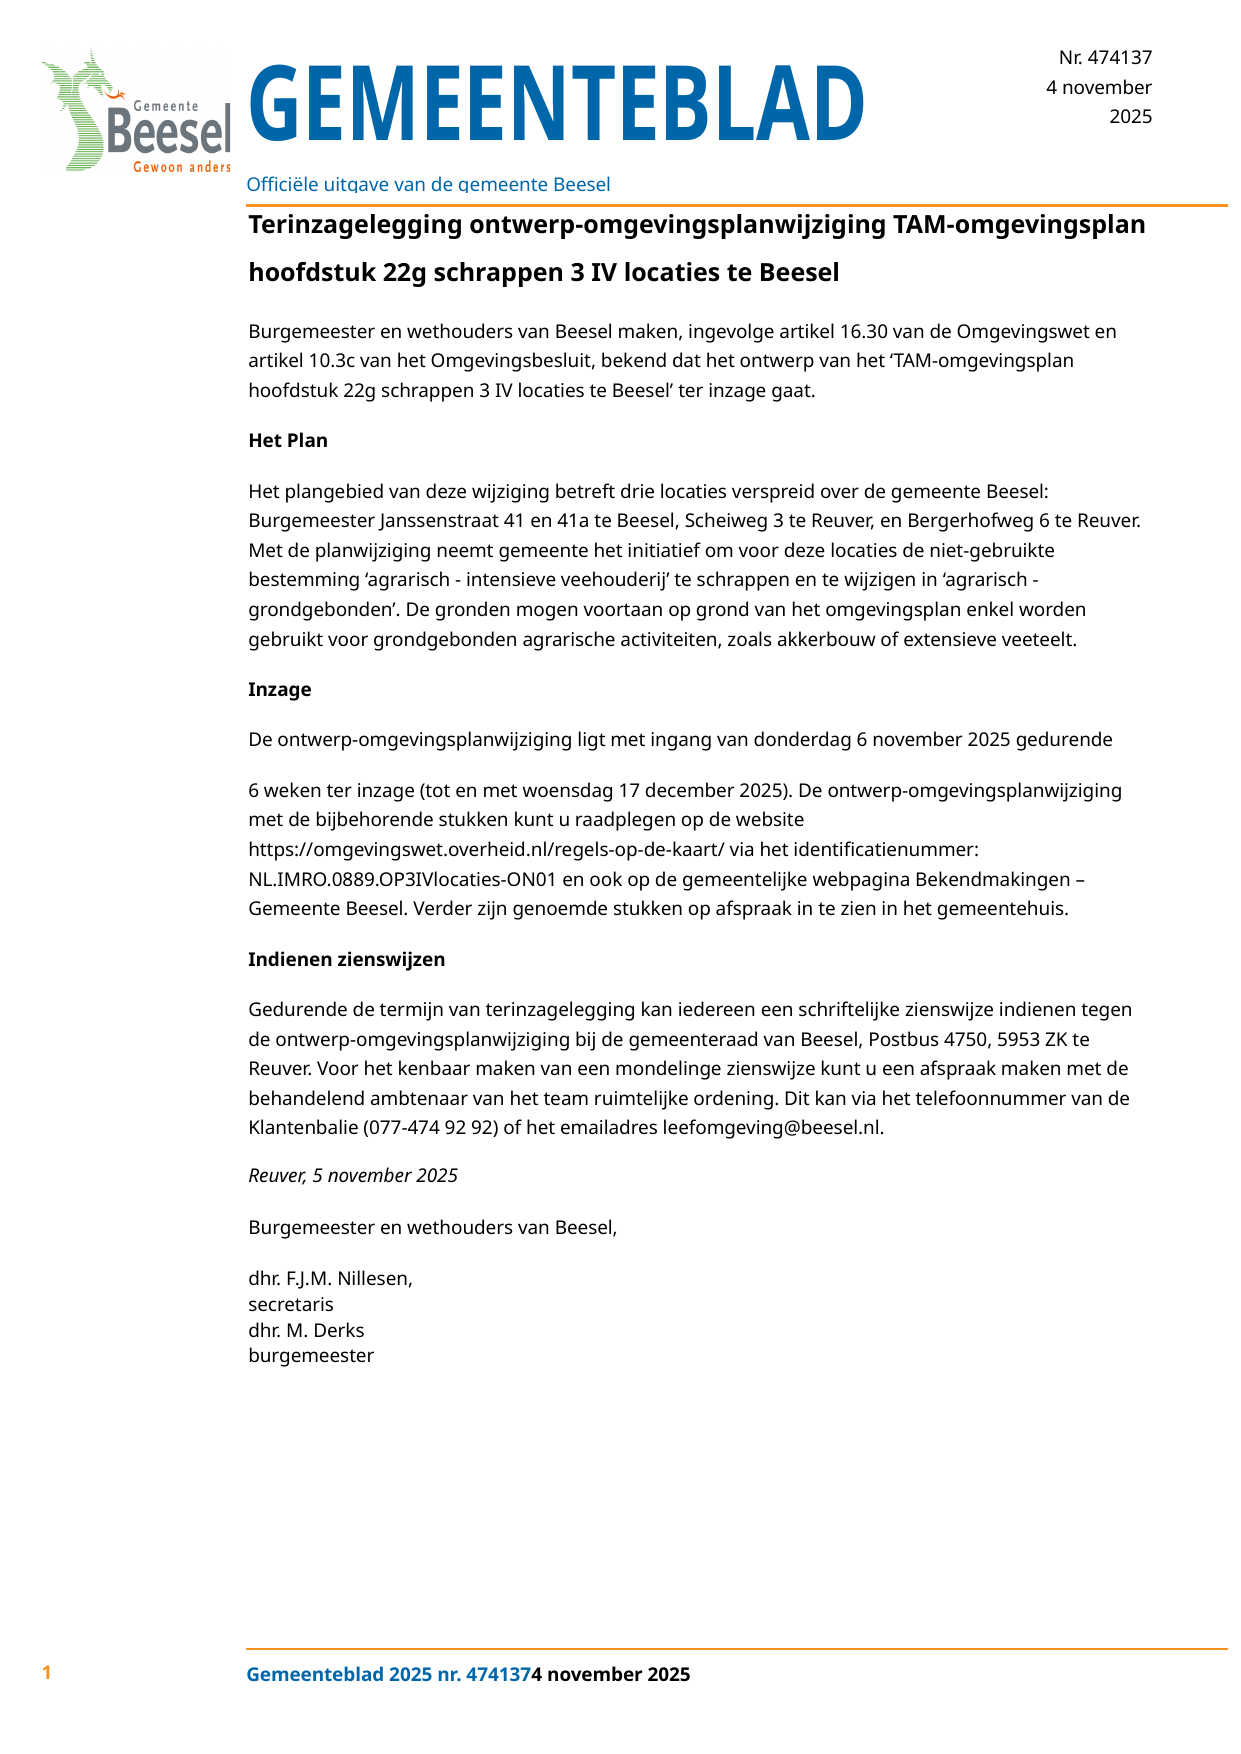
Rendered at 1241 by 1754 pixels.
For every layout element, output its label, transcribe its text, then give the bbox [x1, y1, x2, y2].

picture [41, 47, 231, 172]
text Reuver, 5 november 2025 [248, 1162, 1152, 1188]
text Gedurende de termijn van terinzagelegging kan iedereen een schriftelijke zienswijze indienen tegen de ontwerp-omgevingsplanwijziging bij de gemeenteraad van Beesel, Postbus 4750, 5953 ZK te Reuver. Voor het kenbaar maken van een mondelinge zienswijze kunt u een afspraak maken met de behandelend ambtenaar van het team ruimtelijke ordening. Dit kan via het telefoonnummer van de Klantenbalie (077-474 92 92) of het emailadres leefomgeving@beesel.nl. [248, 996, 1152, 1140]
text dhr. F.J.M. Nillesen, [248, 1265, 1152, 1291]
text Indienen zienswijzen [248, 946, 1152, 972]
text De ontwerp-omgevingsplanwijziging ligt met ingang van donderdag 6 november 2025 gedurende [248, 727, 1152, 752]
text Het Plan [248, 427, 1152, 453]
text burgemeester [248, 1342, 1152, 1368]
text Inzage [248, 676, 1152, 702]
text Het plangebied van deze wijziging betreft drie locaties verspreid over de gemeente Beesel: Burgemeester Janssenstraat 41 en 41a te Beesel, Scheiweg 3 te Reuver, en Bergerhofweg 6 te Reuver. Met de planwijziging neemt gemeente het initiatief om voor deze locaties de niet-gebruikte bestemming ‘agrarisch - intensieve veehouderij’ te schrappen en te wijzigen in ‘agrarisch - grondgebonden’. De gronden mogen voortaan op grond van het omgevingsplan enkel worden gebruikt voor grondgebonden agrarische activiteiten, zoals akkerbouw of extensieve veeteelt. [248, 478, 1152, 652]
text dhr. M. Derks [248, 1317, 1152, 1342]
text Terinzagelegging ontwerp-omgevingsplanwijziging TAM-omgevingsplan hoofdstuk 22g schrappen 3 IV locaties te Beesel [248, 207, 1152, 288]
text Burgemeester en wethouders van Beesel maken, ingevolge artikel 16.30 van de Omgevingswet en artikel 10.3c van het Omgevingsbesluit, bekend dat het ontwerp van het ‘TAM-omgevingsplan hoofdstuk 22g schrappen 3 IV locaties te Beesel’ ter inzage gaat. [248, 318, 1152, 403]
text Burgemeester en wethouders van Beesel, [248, 1214, 1152, 1239]
text secretaris [248, 1291, 1152, 1317]
text 6 weken ter inzage (tot en met woensdag 17 december 2025). De ontwerp-omgevingsplanwijziging met de bijbehorende stukken kunt u raadplegen op de website https://omgevingswet.overheid.nl/regels-op-de-kaart/ via het identificatienummer: NL.IMRO.0889.OP3IVlocaties-ON01 en ook op de gemeentelijke webpagina Bekendmakingen – Gemeente Beesel. Verder zijn genoemde stukken op afspraak in te zien in het gemeentehuis. [248, 777, 1152, 921]
